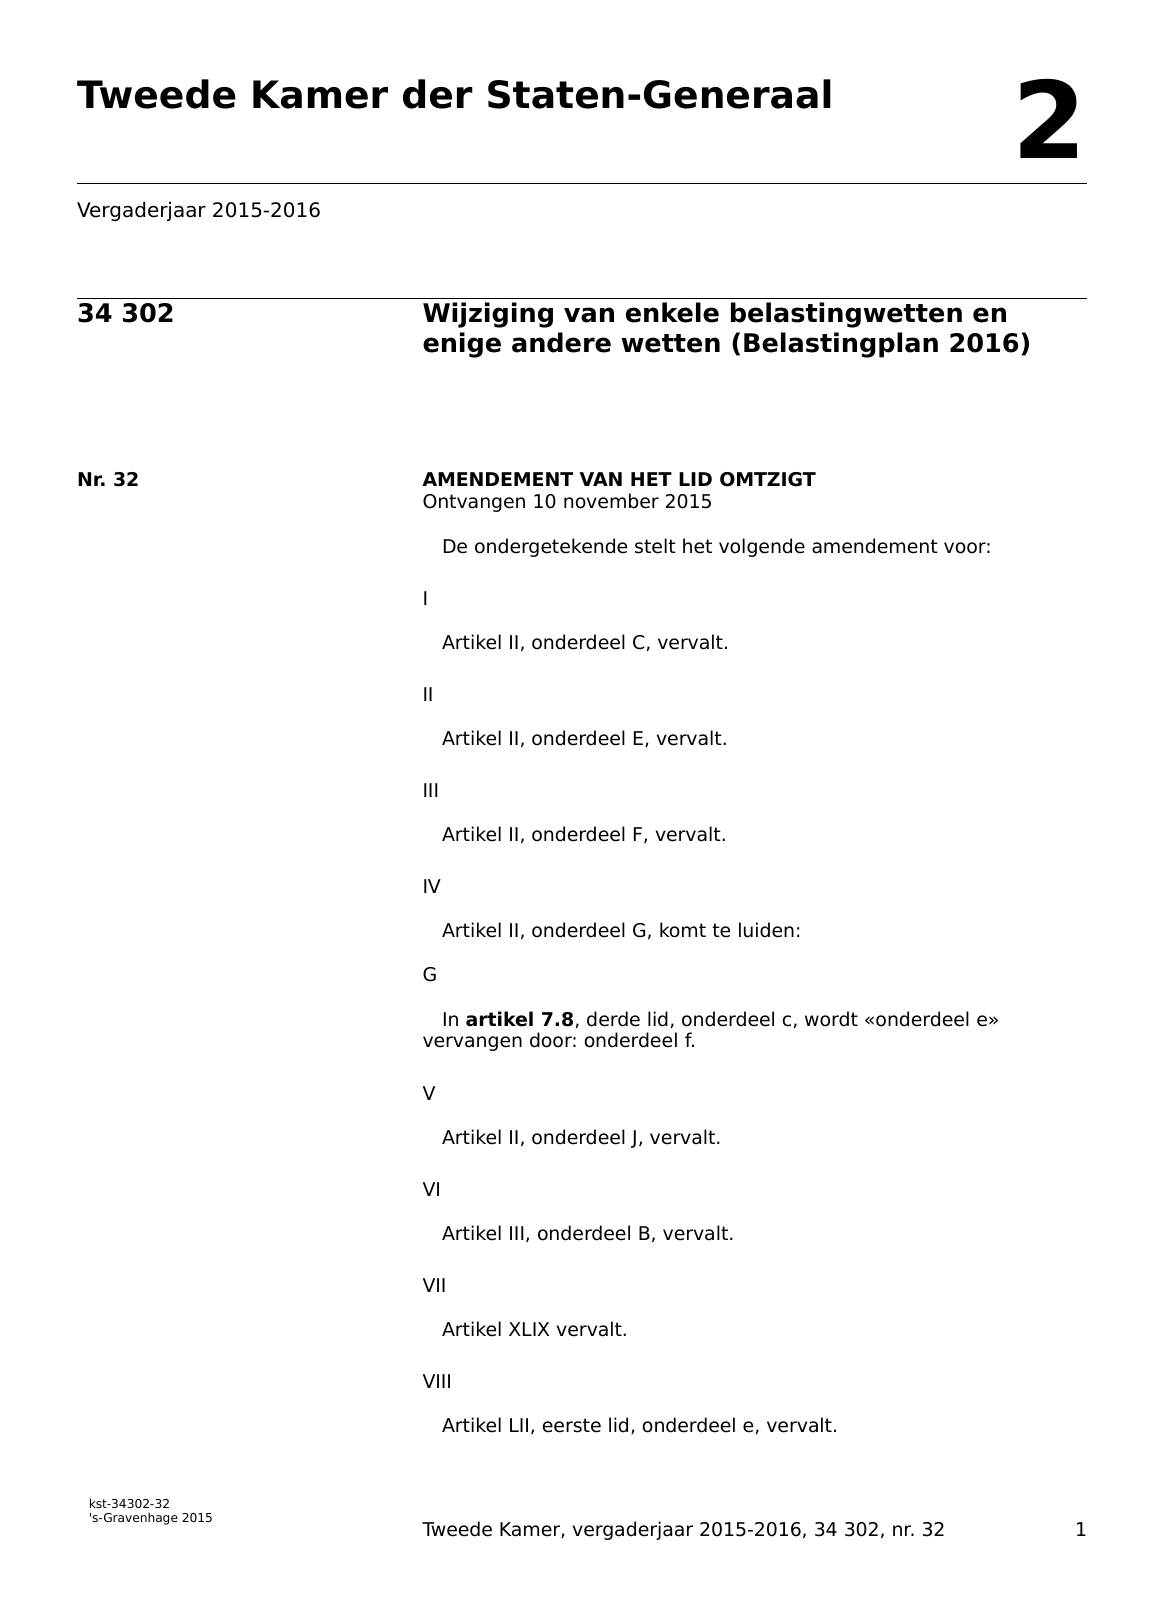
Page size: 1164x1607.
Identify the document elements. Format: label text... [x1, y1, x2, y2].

subtitle 34 302 Wijziging van enkele belastingwetten en enige andere wetten (Belastingplan 2016) [77, 299, 1087, 358]
subtitle II [422, 684, 1087, 706]
subtitle VI [422, 1178, 1087, 1201]
table_header 2 [886, 59, 1087, 183]
subtitle III [422, 780, 1087, 802]
table_cell Vergaderjaar 2015-2016 [77, 184, 1087, 298]
text Ontvangen 10 november 2015 [422, 491, 1087, 513]
text Artikel III, onderdeel B, vervalt. [422, 1223, 1087, 1245]
text Artikel II, onderdeel F, vervalt. [422, 824, 1087, 846]
text De ondergetekende stelt het volgende amendement voor: [422, 536, 1087, 557]
text Artikel LII, eerste lid, onderdeel e, vervalt. [422, 1415, 1087, 1437]
subtitle VII [422, 1275, 1087, 1297]
text G [422, 964, 1087, 986]
subtitle Nr. 32 AMENDEMENT VAN HET LID OMTZIGT [77, 469, 1087, 491]
text Artikel II, onderdeel C, vervalt. [422, 632, 1087, 654]
text kst-34302-32 [88, 1497, 323, 1511]
text Artikel XLIX vervalt. [422, 1319, 1087, 1341]
text Artikel II, onderdeel J, vervalt. [422, 1127, 1087, 1148]
subtitle I [422, 587, 1087, 609]
subtitle IV [422, 876, 1087, 898]
table_header Tweede Kamer der Staten-Generaal [77, 59, 886, 183]
text In artikel 7.8, derde lid, onderdeel c, wordt «onderdeel e» vervangen door: onderdeel f. [422, 1008, 1087, 1052]
text Artikel II, onderdeel G, komt te luiden: [422, 920, 1087, 942]
subtitle V [422, 1082, 1087, 1104]
text 's-Gravenhage 2015 [88, 1511, 323, 1525]
text Artikel II, onderdeel E, vervalt. [422, 728, 1087, 750]
subtitle VIII [422, 1371, 1087, 1393]
